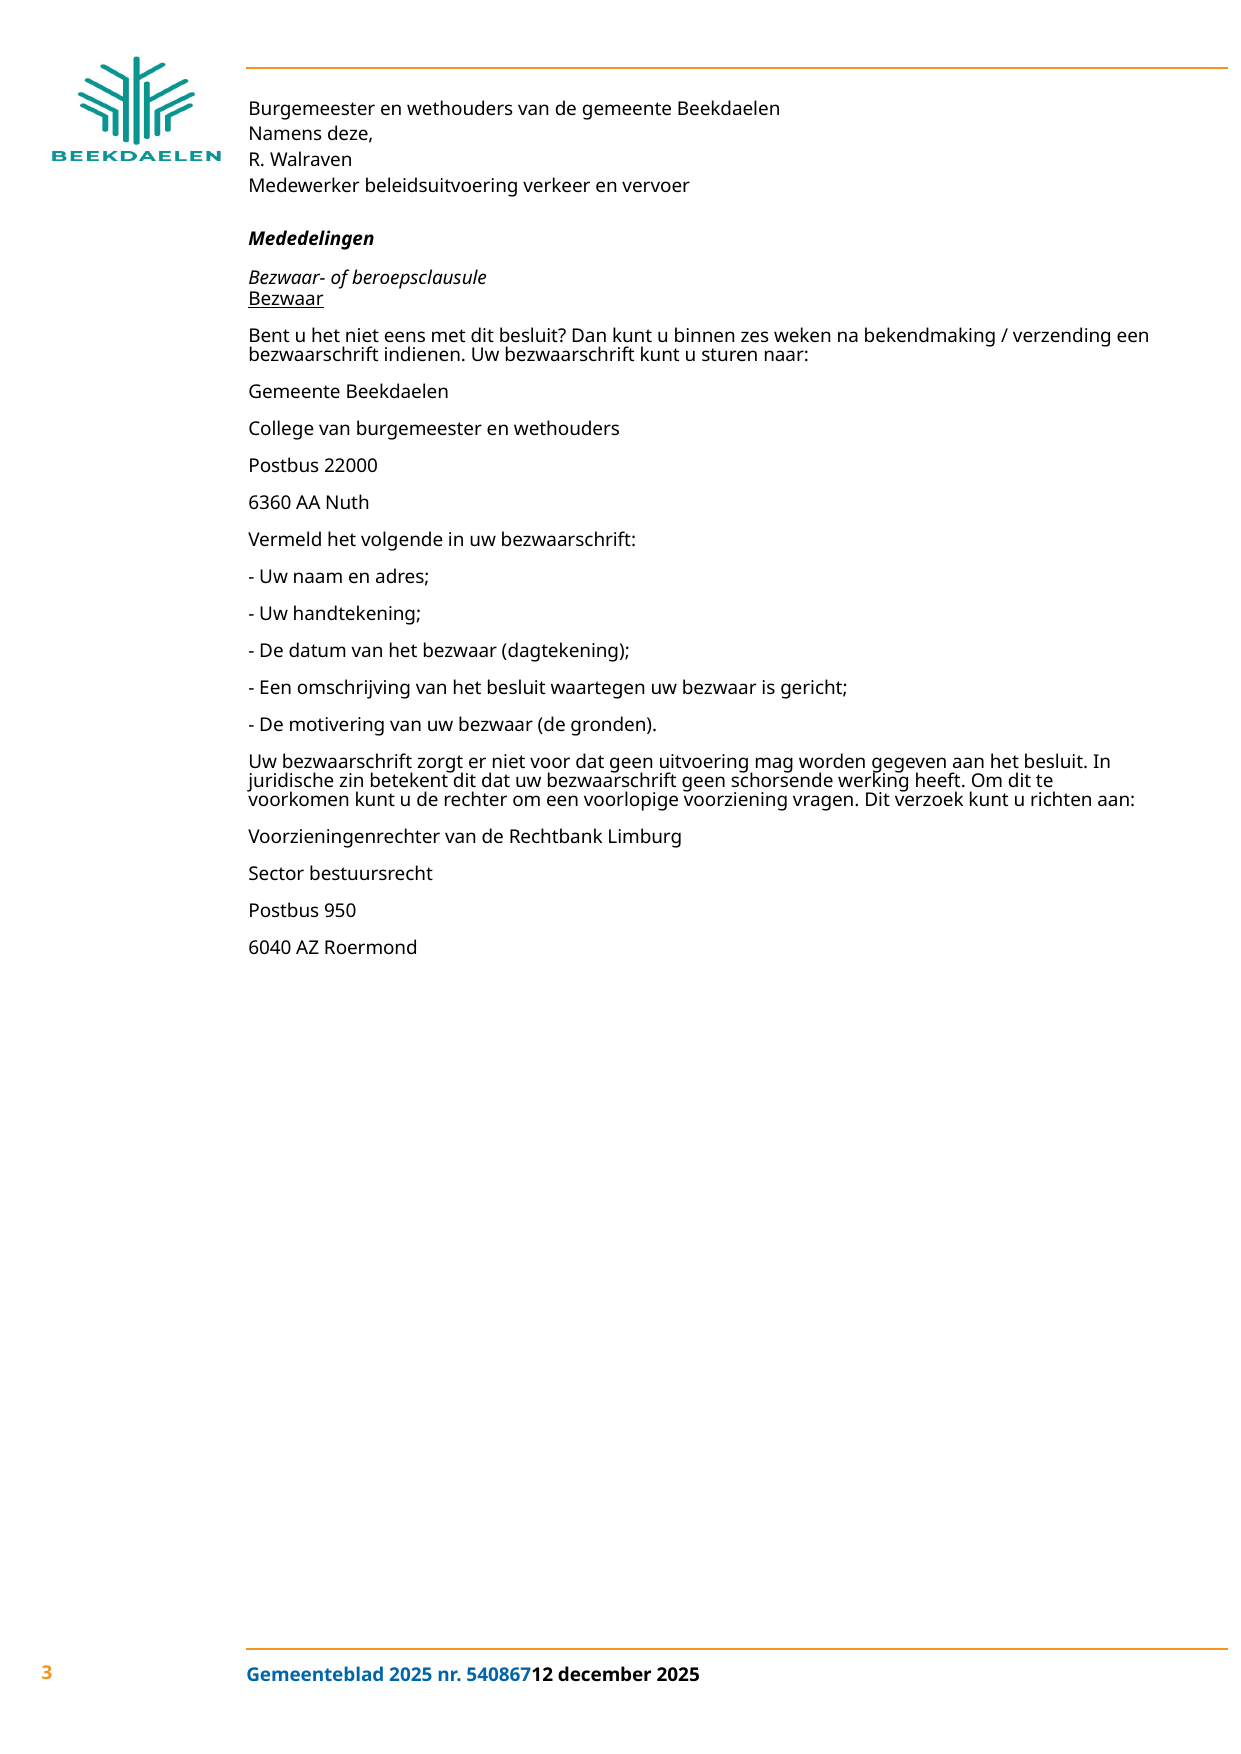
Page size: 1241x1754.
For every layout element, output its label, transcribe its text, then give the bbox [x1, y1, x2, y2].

text Sector bestuursrecht [248, 865, 1152, 885]
text Bezwaar- of beroepsclausule [248, 264, 1152, 290]
text Uw bezwaarschrift zorgt er niet voor dat geen uitvoering mag worden gegeven aan het besluit. In juridische zin betekent dit dat uw bezwaarschrift geen schorsende werking heeft. Om dit te voorkomen kunt u de rechter om een voorlopige voorziening vragen. Dit verzoek kunt u richten aan: [248, 753, 1152, 811]
text 6040 AZ Roermond [248, 939, 1152, 959]
text - Uw naam en adres; [248, 568, 1152, 587]
text Burgemeester en wethouders van de gemeente Beekdaelen [248, 95, 1152, 121]
text - De motivering van uw bezwaar (de gronden). [248, 716, 1152, 735]
text College van burgemeester en wethouders [248, 420, 1152, 439]
text Postbus 950 [248, 902, 1152, 922]
text Bent u het niet eens met dit besluit? Dan kunt u binnen zes weken na bekendmaking / verzending een bezwaarschrift indienen. Uw bezwaarschrift kunt u sturen naar: [248, 327, 1152, 365]
text R. Walraven [248, 146, 1152, 172]
text Voorzieningenrechter van de Rechtbank Limburg [248, 828, 1152, 848]
text Postbus 22000 [248, 457, 1152, 476]
text Gemeente Beekdaelen [248, 383, 1152, 402]
text - De datum van het bezwaar (dagtekening); [248, 642, 1152, 661]
text Vermeld het volgende in uw bezwaarschrift: [248, 531, 1152, 550]
text Mededelingen [248, 225, 1152, 251]
picture [41, 47, 231, 172]
text 6360 AA Nuth [248, 494, 1152, 513]
text Bezwaar [248, 290, 1152, 309]
text Medewerker beleidsuitvoering verkeer en vervoer [248, 172, 1152, 198]
text - Een omschrijving van het besluit waartegen uw bezwaar is gericht; [248, 679, 1152, 698]
text Namens deze, [248, 121, 1152, 146]
text - Uw handtekening; [248, 605, 1152, 624]
